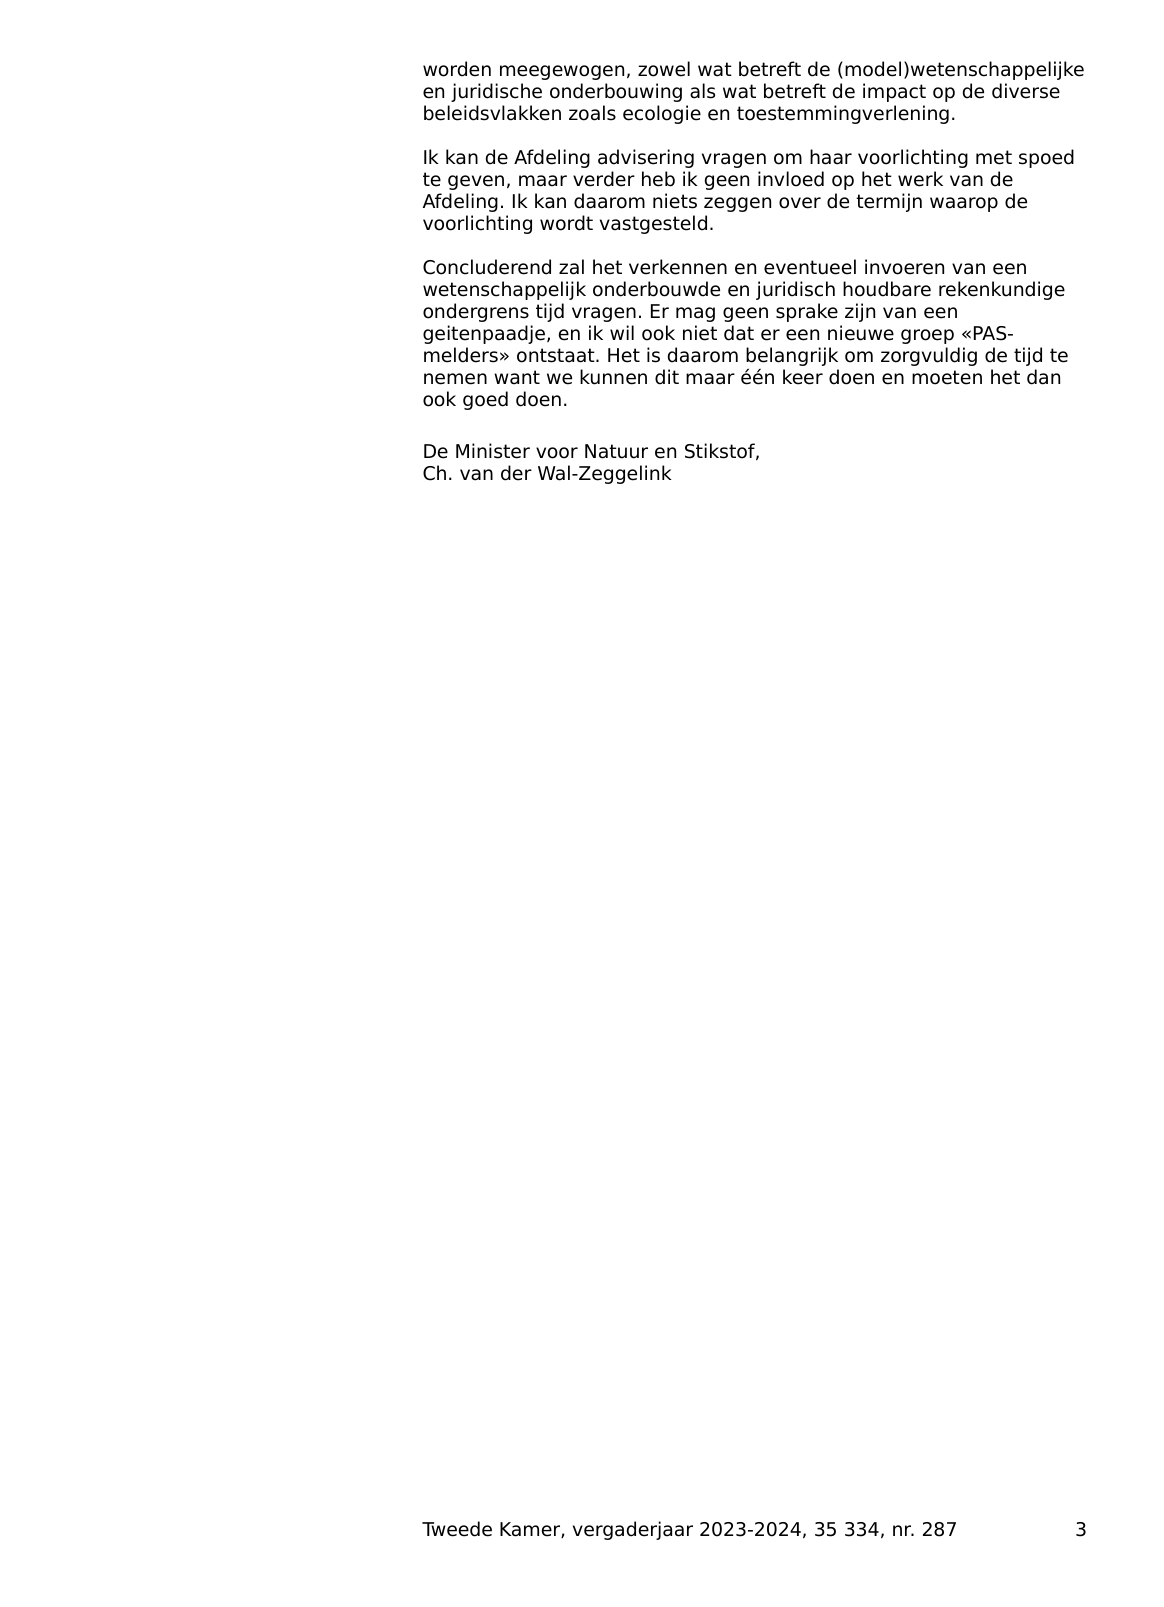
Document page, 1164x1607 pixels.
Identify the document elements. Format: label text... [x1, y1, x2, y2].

text worden meegewogen, zowel wat betreft de (model)wetenschappelijke en juridische onderbouwing als wat betreft de impact op de diverse beleidsvlakken zoals ecologie en toestemmingverlening. [422, 59, 1087, 125]
text Concluderend zal het verkennen en eventueel invoeren van een wetenschappelijk onderbouwde en juridisch houdbare rekenkundige ondergrens tijd vragen. Er mag geen sprake zijn van een geitenpaadje, en ik wil ook niet dat er een nieuwe groep «PAS-melders» ontstaat. Het is daarom belangrijk om zorgvuldig de tijd te nemen want we kunnen dit maar één keer doen en moeten het dan ook goed doen. [422, 257, 1087, 411]
text Ik kan de Afdeling advisering vragen om haar voorlichting met spoed te geven, maar verder heb ik geen invloed op het werk van de Afdeling. Ik kan daarom niets zeggen over de termijn waarop de voorlichting wordt vastgesteld. [422, 147, 1087, 235]
text De Minister voor Natuur en Stikstof, Ch. van der Wal-Zeggelink [422, 441, 1087, 485]
